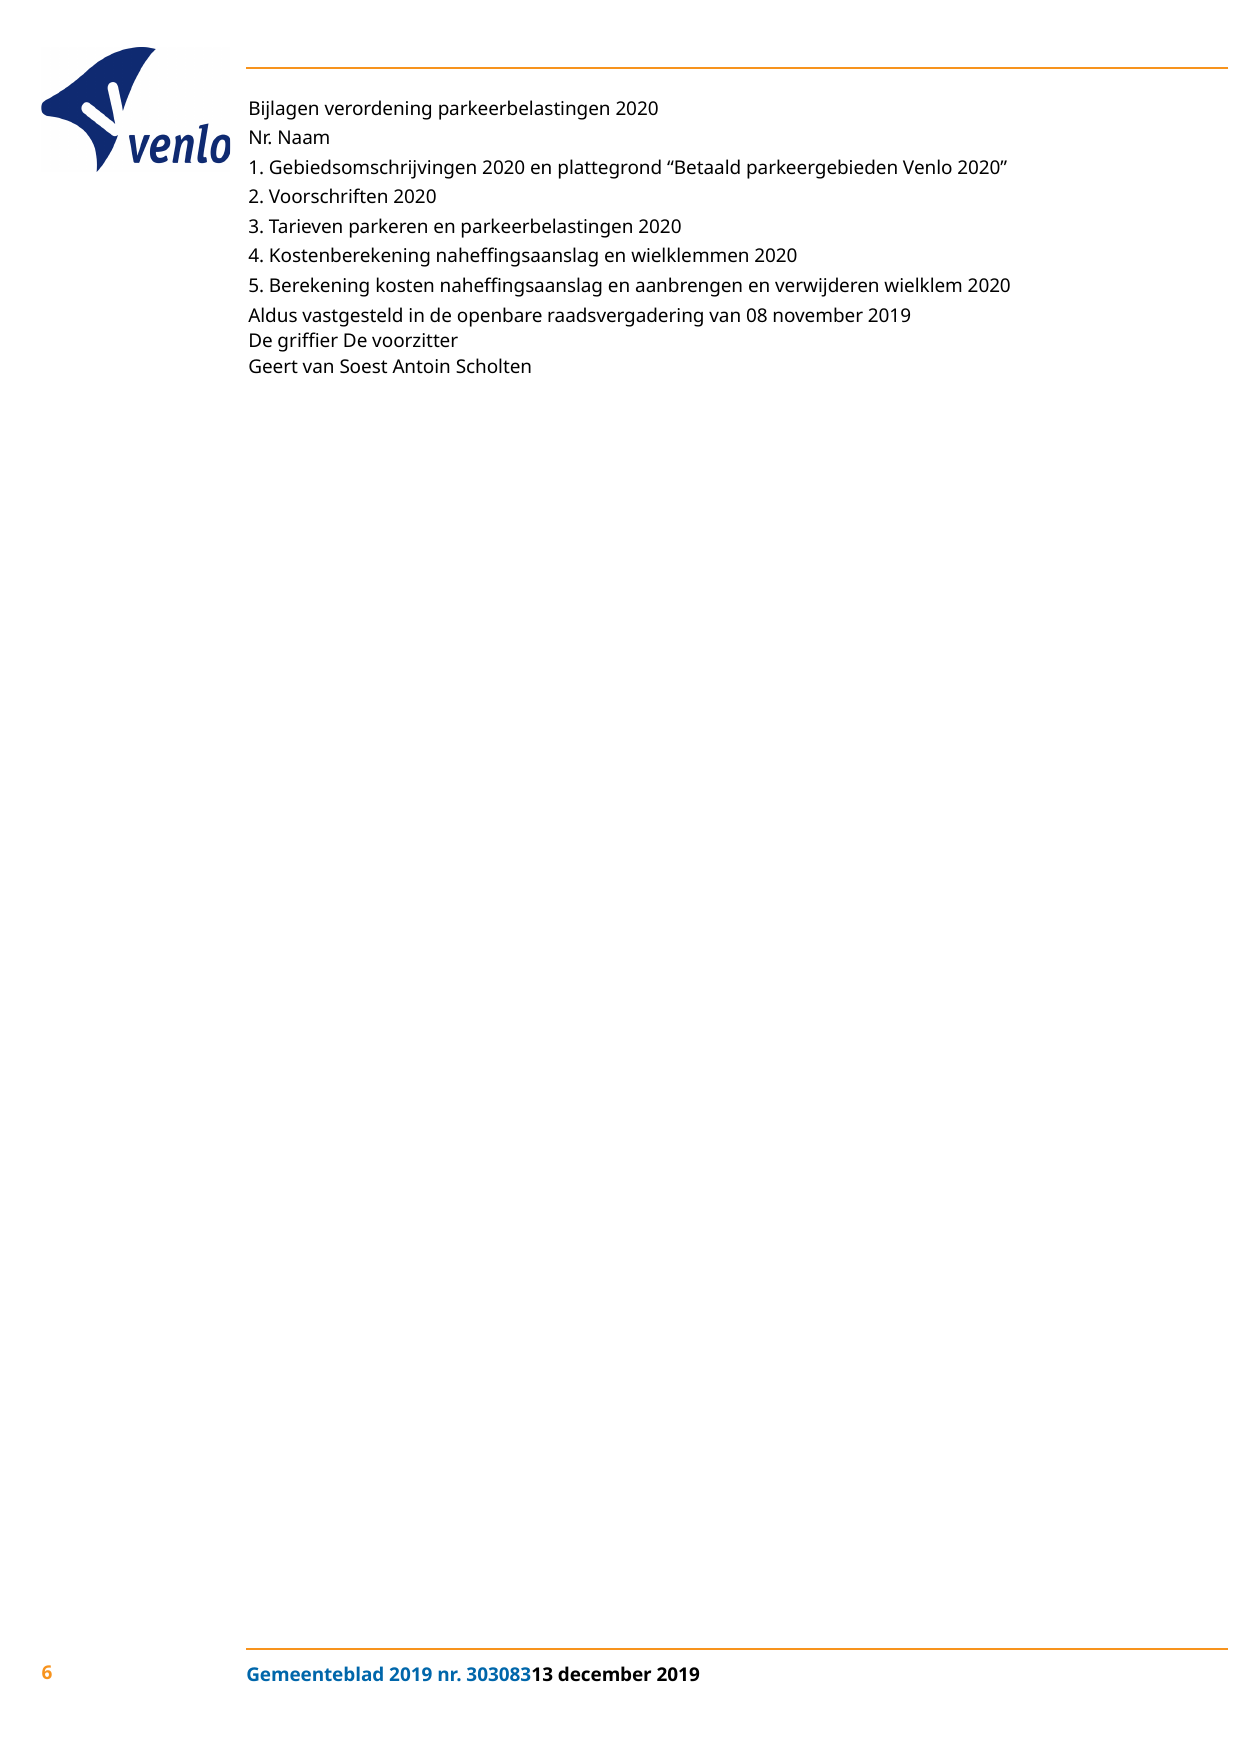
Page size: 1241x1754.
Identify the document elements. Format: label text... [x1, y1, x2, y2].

text Geert van Soest Antoin Scholten [248, 353, 1152, 379]
text 5. Berekening kosten naheffingsaanslag en aanbrengen en verwijderen wielklem 2020 [248, 272, 1152, 298]
text 3. Tarieven parkeren en parkeerbelastingen 2020 [248, 213, 1152, 239]
text Bijlagen verordening parkeerbelastingen 2020 [248, 95, 1152, 121]
picture [41, 47, 231, 172]
text Nr. Naam [248, 124, 1152, 150]
text De griffier De voorzitter [248, 328, 1152, 353]
text Aldus vastgesteld in de openbare raadsvergadering van 08 november 2019 [248, 302, 1152, 328]
text 2. Voorschriften 2020 [248, 183, 1152, 209]
text 1. Gebiedsomschrijvingen 2020 en plattegrond “Betaald parkeergebieden Venlo 2020” [248, 154, 1152, 180]
text 4. Kostenberekening naheffingsaanslag en wielklemmen 2020 [248, 243, 1152, 268]
